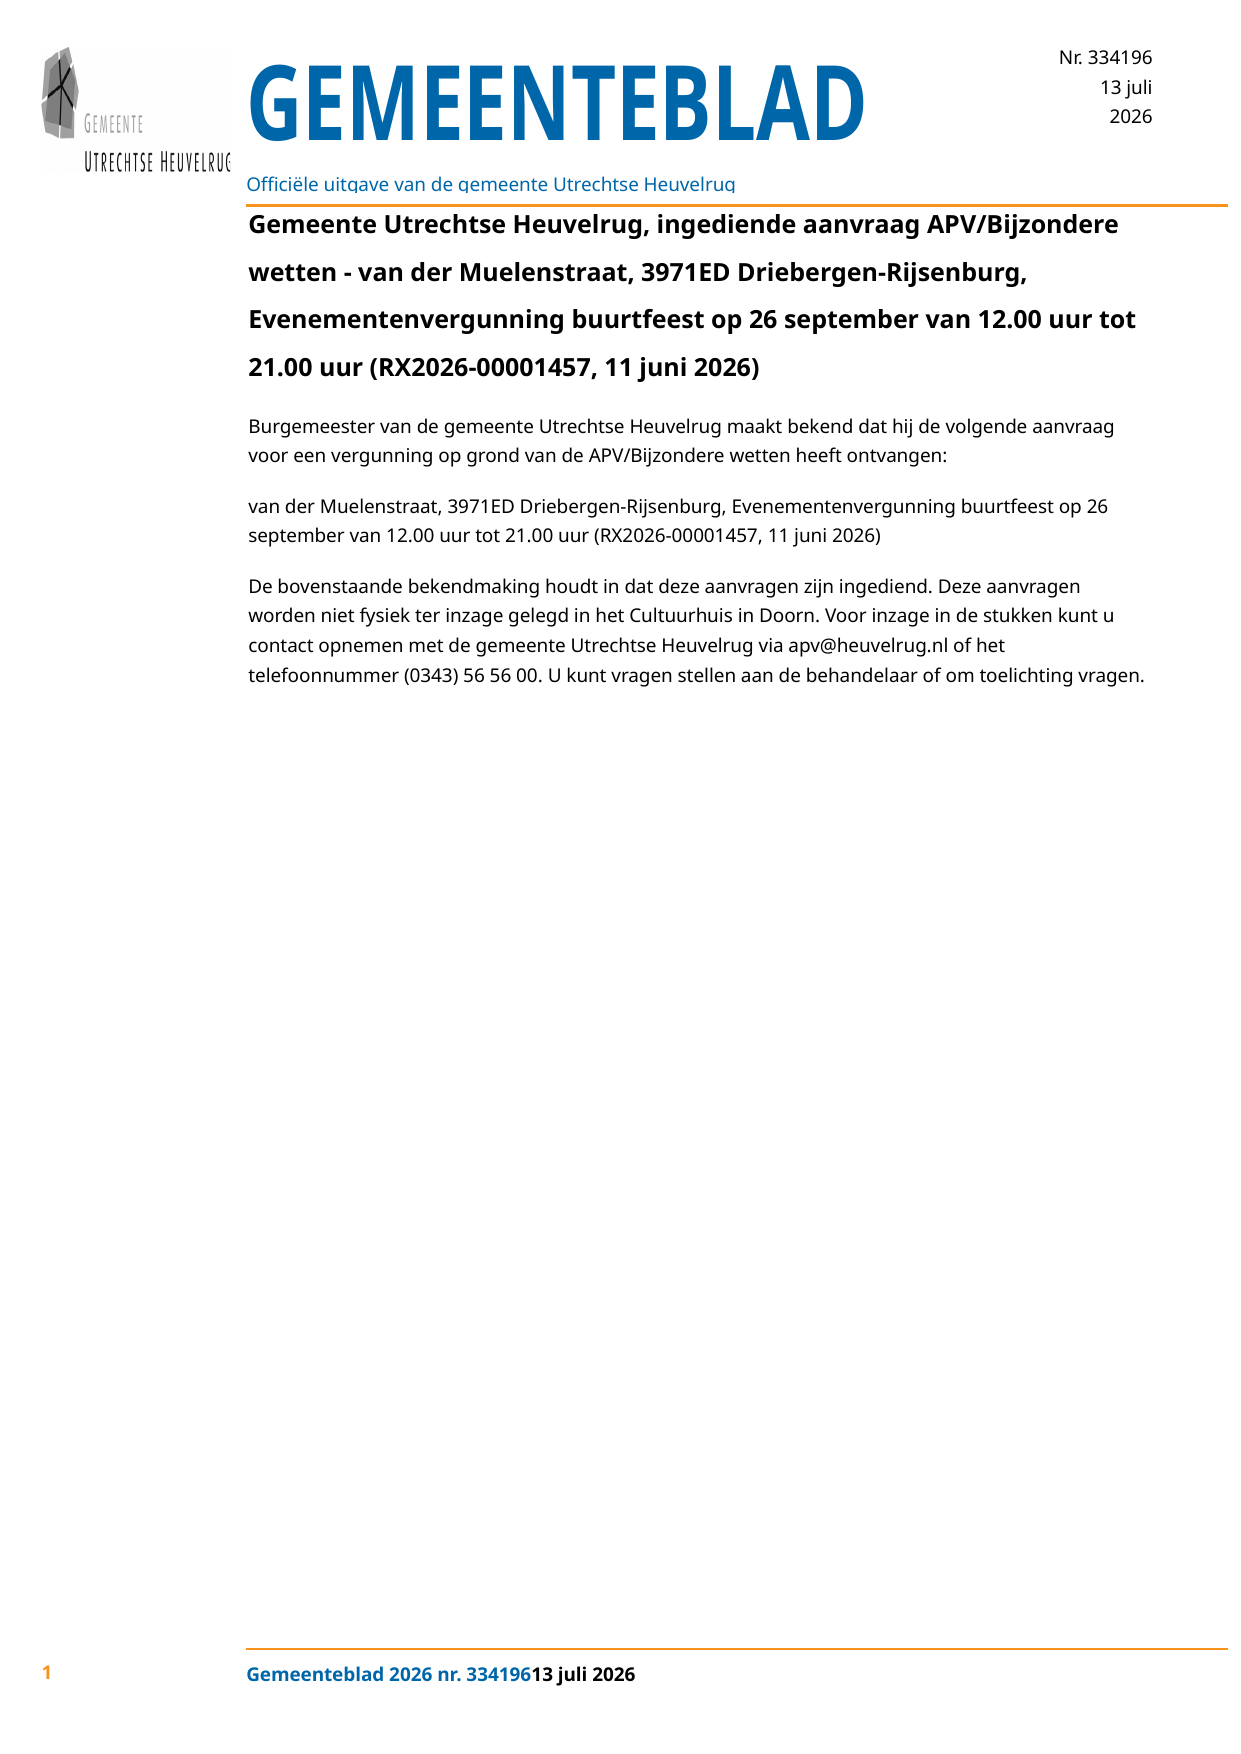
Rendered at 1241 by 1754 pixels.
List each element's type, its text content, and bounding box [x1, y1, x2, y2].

text Gemeente Utrechtse Heuvelrug, ingediende aanvraag APV/Bijzondere wetten - van der Muelenstraat, 3971ED Driebergen-Rijsenburg, Evenementenvergunning buurtfeest op 26 september van 12.00 uur tot 21.00 uur (RX2026-00001457, 11 juni 2026) [248, 207, 1152, 384]
text De bovenstaande bekendmaking houdt in dat deze aanvragen zijn ingediend. Deze aanvragen worden niet fysiek ter inzage gelegd in het Cultuurhuis in Doorn. Voor inzage in de stukken kunt u contact opnemen met de gemeente Utrechtse Heuvelrug via apv@heuvelrug.nl of het telefoonnummer (0343) 56 56 00. U kunt vragen stellen aan de behandelaar of om toelichting vragen. [248, 573, 1152, 688]
picture [41, 47, 231, 172]
text Burgemeester van de gemeente Utrechtse Heuvelrug maakt bekend dat hij de volgende aanvraag voor een vergunning op grond van de APV/Bijzondere wetten heeft ontvangen: [248, 413, 1152, 468]
text van der Muelenstraat, 3971ED Driebergen-Rijsenburg, Evenementenvergunning buurtfeest op 26 september van 12.00 uur tot 21.00 uur (RX2026-00001457, 11 juni 2026) [248, 493, 1152, 548]
